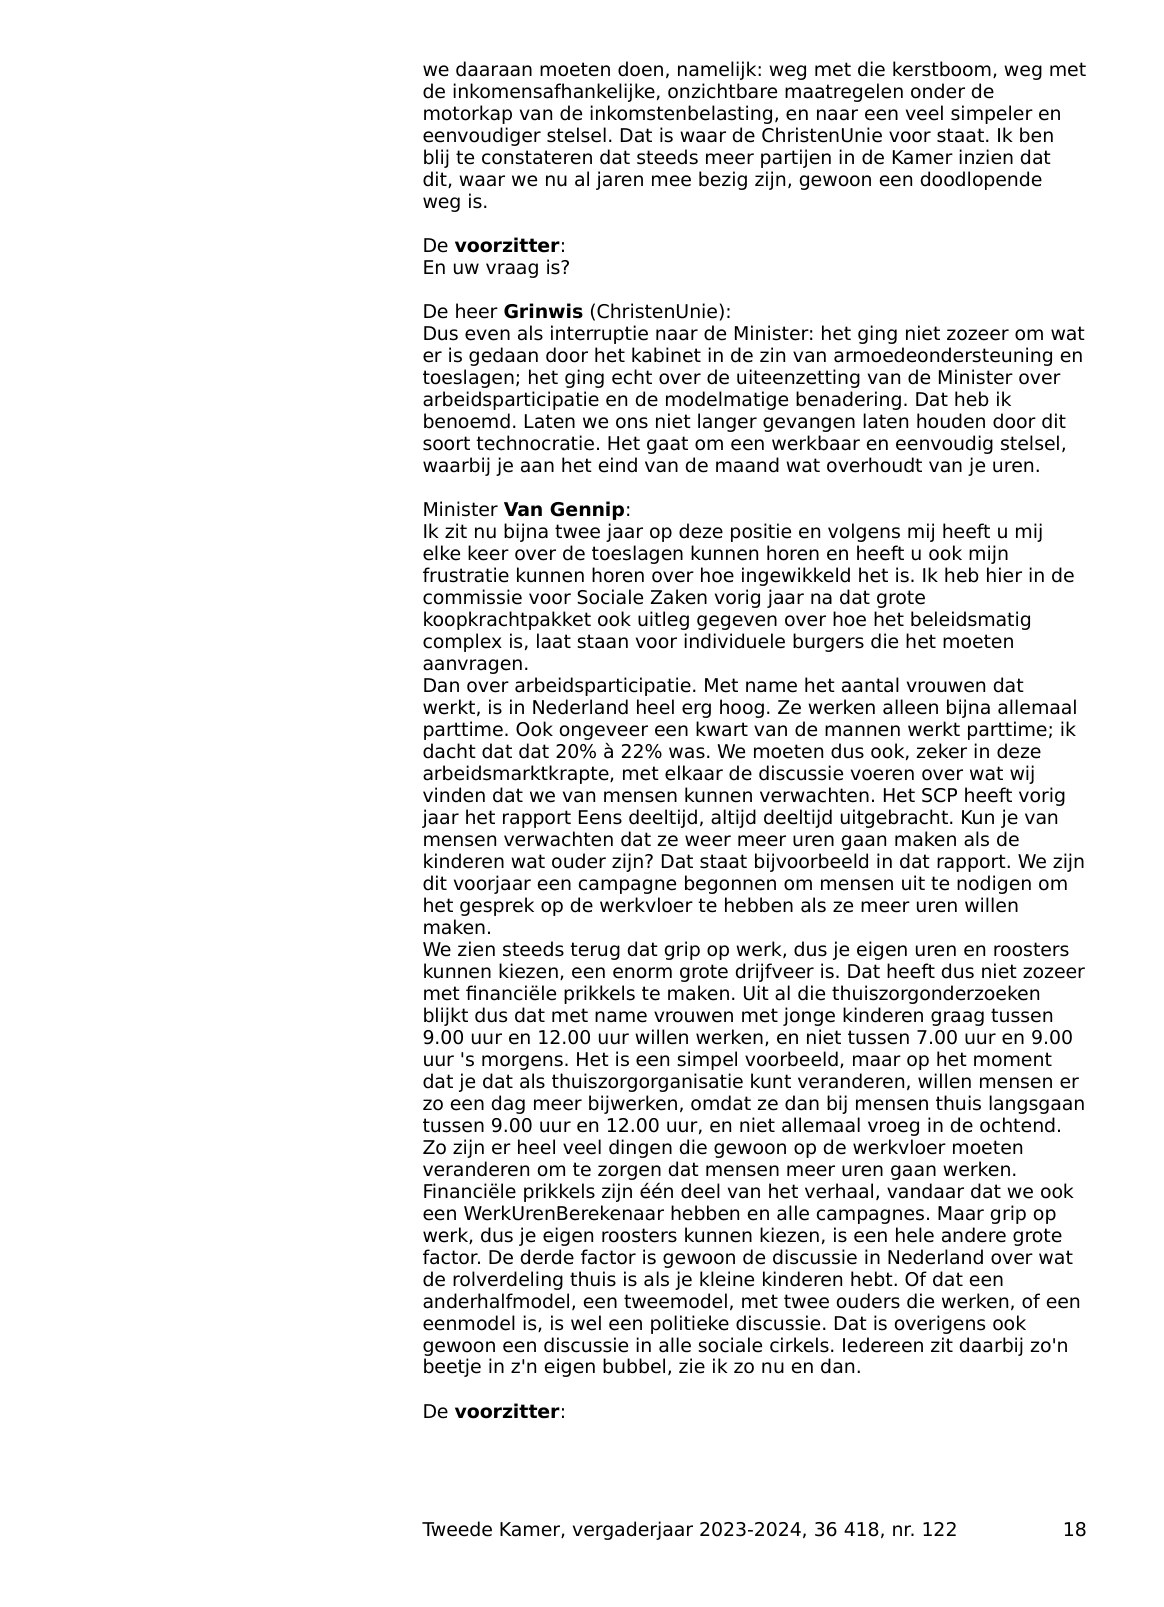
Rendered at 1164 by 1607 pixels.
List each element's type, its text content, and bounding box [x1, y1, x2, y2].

text De voorzitter: [422, 235, 1087, 257]
text we daaraan moeten doen, namelijk: weg met die kerstboom, weg met de inkomensafhankelijke, onzichtbare maatregelen onder de motorkap van de inkomstenbelasting, en naar een veel simpeler en eenvoudiger stelsel. Dat is waar de ChristenUnie voor staat. Ik ben blij te constateren dat steeds meer partijen in de Kamer inzien dat dit, waar we nu al jaren mee bezig zijn, gewoon een doodlopende weg is. [422, 59, 1087, 213]
text De heer Grinwis (ChristenUnie): [422, 301, 1087, 323]
text Dan over arbeidsparticipatie. Met name het aantal vrouwen dat werkt, is in Nederland heel erg hoog. Ze werken alleen bijna allemaal parttime. Ook ongeveer een kwart van de mannen werkt parttime; ik dacht dat dat 20% à 22% was. We moeten dus ook, zeker in deze arbeidsmarktkrapte, met elkaar de discussie voeren over wat wij vinden dat we van mensen kunnen verwachten. Het SCP heeft vorig jaar het rapport Eens deeltijd, altijd deeltijd uitgebracht. Kun je van mensen verwachten dat ze weer meer uren gaan maken als de kinderen wat ouder zijn? Dat staat bijvoorbeeld in dat rapport. We zijn dit voorjaar een campagne begonnen om mensen uit te nodigen om het gesprek op de werkvloer te hebben als ze meer uren willen maken. [422, 675, 1087, 939]
text Dus even als interruptie naar de Minister: het ging niet zozeer om wat er is gedaan door het kabinet in de zin van armoedeondersteuning en toeslagen; het ging echt over de uiteenzetting van de Minister over arbeidsparticipatie en de modelmatige benadering. Dat heb ik benoemd. Laten we ons niet langer gevangen laten houden door dit soort technocratie. Het gaat om een werkbaar en eenvoudig stelsel, waarbij je aan het eind van de maand wat overhoudt van je uren. [422, 323, 1087, 477]
text We zien steeds terug dat grip op werk, dus je eigen uren en roosters kunnen kiezen, een enorm grote drijfveer is. Dat heeft dus niet zozeer met financiële prikkels te maken. Uit al die thuiszorgonderzoeken blijkt dus dat met name vrouwen met jonge kinderen graag tussen 9.00 uur en 12.00 uur willen werken, en niet tussen 7.00 uur en 9.00 uur 's morgens. Het is een simpel voorbeeld, maar op het moment dat je dat als thuiszorgorganisatie kunt veranderen, willen mensen er zo een dag meer bijwerken, omdat ze dan bij mensen thuis langsgaan tussen 9.00 uur en 12.00 uur, en niet allemaal vroeg in de ochtend. [422, 939, 1087, 1137]
text Zo zijn er heel veel dingen die gewoon op de werkvloer moeten veranderen om te zorgen dat mensen meer uren gaan werken. Financiële prikkels zijn één deel van het verhaal, vandaar dat we ook een WerkUrenBerekenaar hebben en alle campagnes. Maar grip op werk, dus je eigen roosters kunnen kiezen, is een hele andere grote factor. De derde factor is gewoon de discussie in Nederland over wat de rolverdeling thuis is als je kleine kinderen hebt. Of dat een anderhalfmodel, een tweemodel, met twee ouders die werken, of een eenmodel is, is wel een politieke discussie. Dat is overigens ook gewoon een discussie in alle sociale cirkels. Iedereen zit daarbij zo'n beetje in z'n eigen bubbel, zie ik zo nu en dan. [422, 1137, 1087, 1378]
text En uw vraag is? [422, 257, 1087, 279]
text Ik zit nu bijna twee jaar op deze positie en volgens mij heeft u mij elke keer over de toeslagen kunnen horen en heeft u ook mijn frustratie kunnen horen over hoe ingewikkeld het is. Ik heb hier in de commissie voor Sociale Zaken vorig jaar na dat grote koopkrachtpakket ook uitleg gegeven over hoe het beleidsmatig complex is, laat staan voor individuele burgers die het moeten aanvragen. [422, 521, 1087, 675]
text De voorzitter: [422, 1401, 1087, 1423]
text Minister Van Gennip: [422, 499, 1087, 521]
